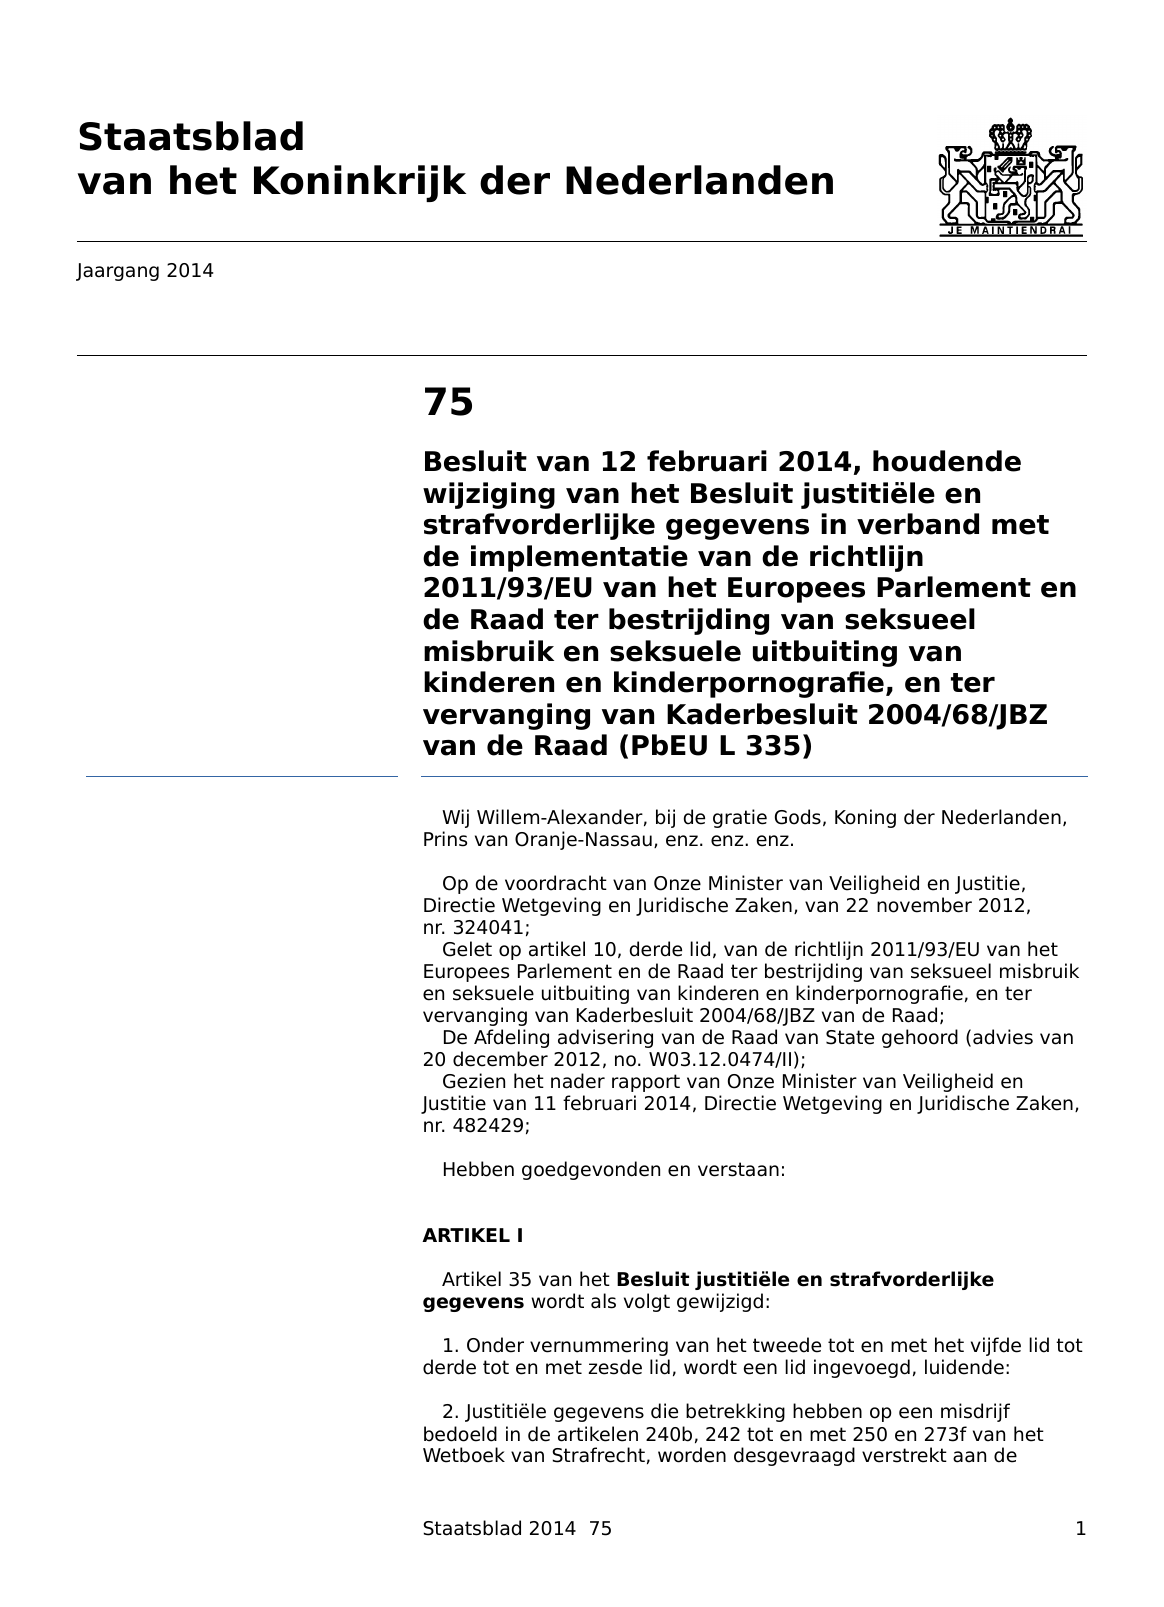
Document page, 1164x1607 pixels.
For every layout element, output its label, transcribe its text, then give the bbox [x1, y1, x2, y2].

text Wij Willem-Alexander, bij de gratie Gods, Koning der Nederlanden, Prins van Oranje-Nassau, enz. enz. enz. [422, 807, 1087, 851]
text Artikel 35 van het Besluit justitiële en strafvorderlijke gegevens wordt als volgt gewijzigd: [422, 1269, 1087, 1313]
text 1. Onder vernummering van het tweede tot en met het vijfde lid tot derde tot en met zesde lid, wordt een lid ingevoegd, luidende: [422, 1335, 1087, 1379]
text 2. Justitiële gegevens die betrekking hebben op een misdrijf bedoeld in de artikelen 240b, 242 tot en met 250 en 273f van het Wetboek van Strafrecht, worden desgevraagd verstrekt aan de [422, 1401, 1087, 1467]
text Besluit van 12 februari 2014, houdende wijziging van het Besluit justitiële en strafvorderlijke gegevens in verband met de implementatie van de richtlijn 2011/93/EU van het Europees Parlement en de Raad ter bestrijding van seksueel misbruik en seksuele uitbuiting van kinderen en kinderpornografie, en ter vervanging van Kaderbesluit 2004/68/JBZ van de Raad (PbEU L 335) [422, 447, 1087, 762]
subtitle 75 [422, 381, 1087, 424]
picture [936, 115, 1087, 240]
text Gezien het nader rapport van Onze Minister van Veiligheid en Justitie van 11 februari 2014, Directie Wetgeving en Juridische Zaken, nr. 482429; [422, 1071, 1087, 1136]
table_cell Jaargang 2014 [77, 242, 1087, 355]
subtitle ARTIKEL I [422, 1225, 1087, 1247]
text De Afdeling advisering van de Raad van State gehoord (advies van 20 december 2012, no. W03.12.0474/II); [422, 1027, 1087, 1071]
text Op de voordracht van Onze Minister van Veiligheid en Justitie, Directie Wetgeving en Juridische Zaken, van 22 november 2012, nr. 324041; [422, 873, 1087, 939]
text Gelet op artikel 10, derde lid, van de richtlijn 2011/93/EU van het Europees Parlement en de Raad ter bestrijding van seksueel misbruik en seksuele uitbuiting van kinderen en kinderpornografie, en ter vervanging van Kaderbesluit 2004/68/JBZ van de Raad; [422, 939, 1087, 1027]
table_header [886, 100, 1087, 241]
table_header Staatsblad van het Koninkrijk der Nederlanden [77, 100, 886, 241]
text Hebben goedgevonden en verstaan: [422, 1159, 1087, 1181]
